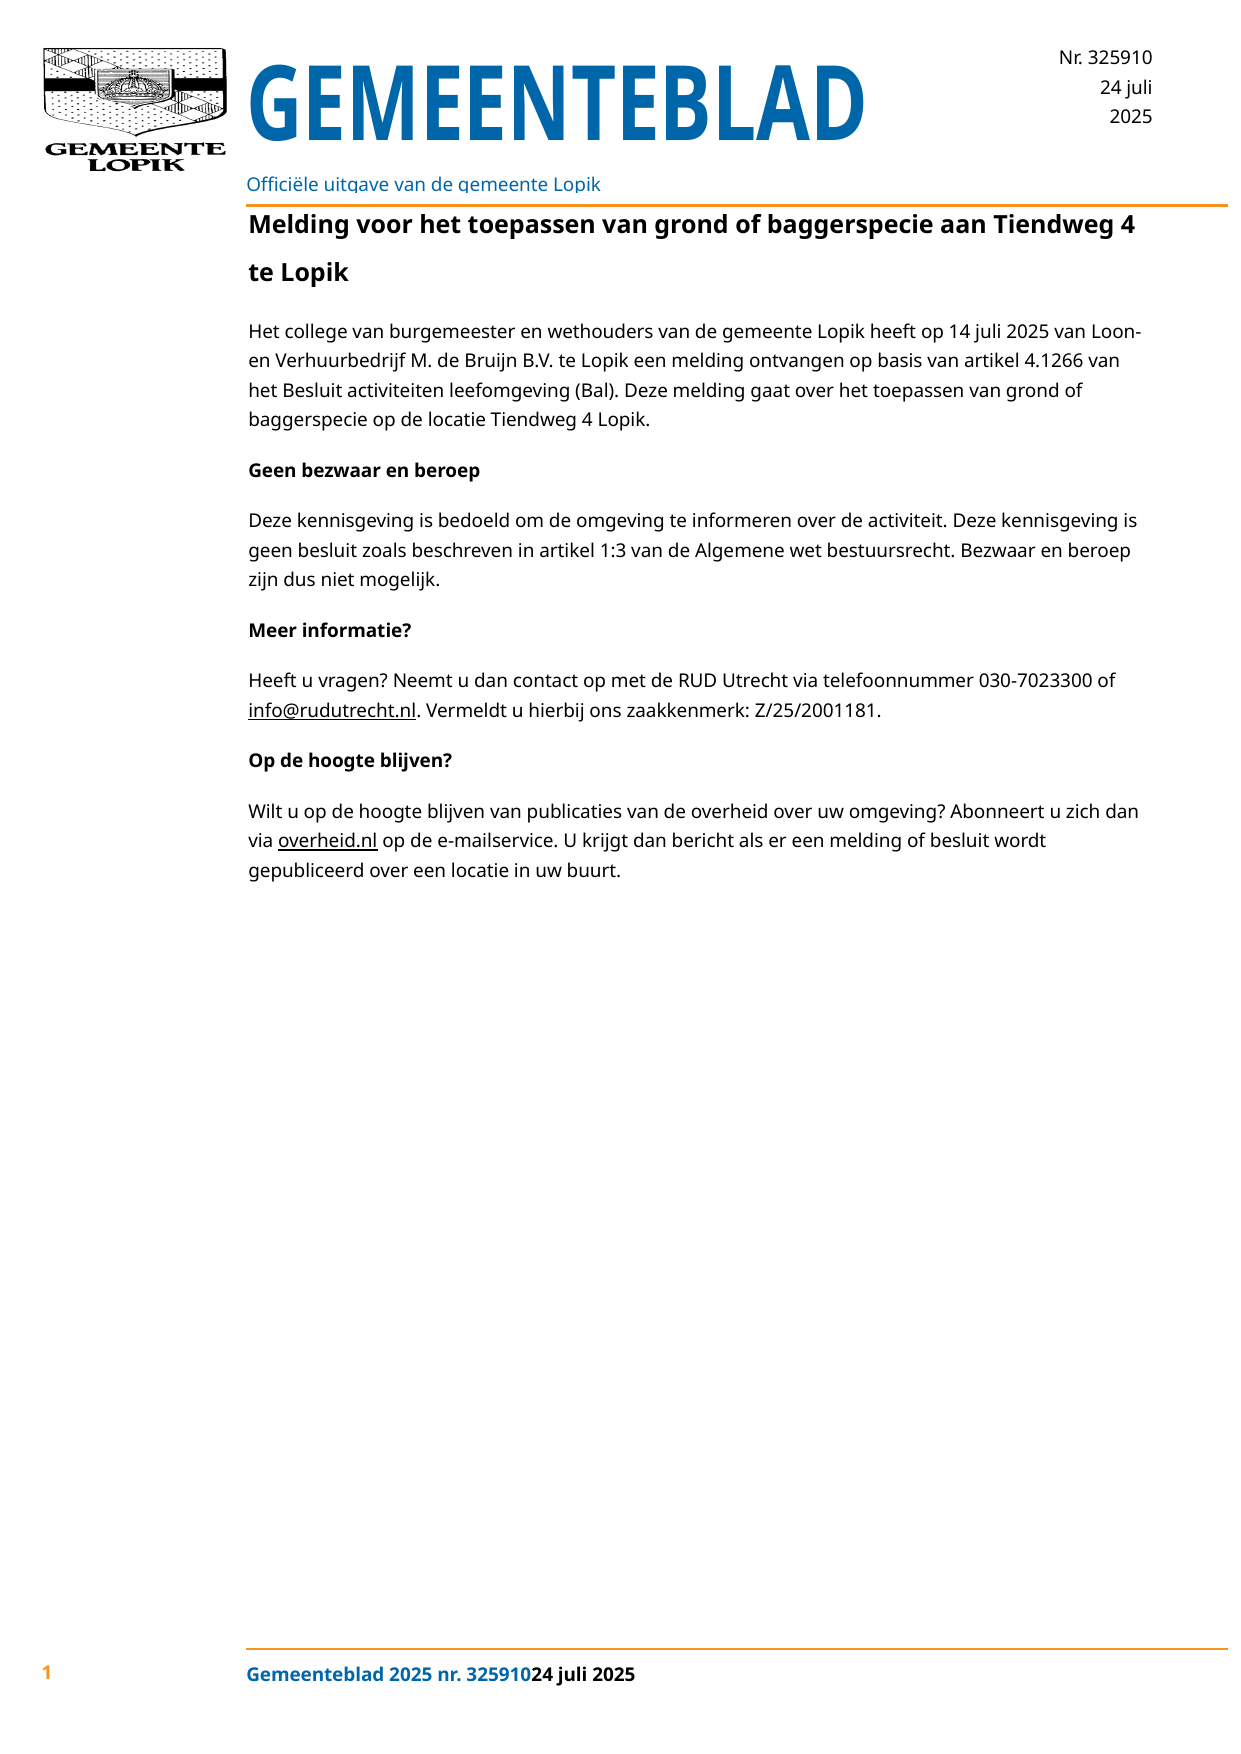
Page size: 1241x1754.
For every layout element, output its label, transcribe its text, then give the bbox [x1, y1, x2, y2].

text Meer informatie? [248, 617, 1152, 643]
text Geen bezwaar en beroep [248, 457, 1152, 483]
text Heeft u vragen? Neemt u dan contact op met de RUD Utrecht via telefoonnummer 030-7023300 of info@rudutrecht.nl. Vermeldt u hierbij ons zaakkenmerk: Z/25/2001181. [248, 667, 1152, 723]
text Het college van burgemeester en wethouders van de gemeente Lopik heeft op 14 juli 2025 van Loon- en Verhuurbedrijf M. de Bruijn B.V. te Lopik een melding ontvangen op basis van artikel 4.1266 van het Besluit activiteiten leefomgeving (Bal). Deze melding gaat over het toepassen van grond of baggerspecie op de locatie Tiendweg 4 Lopik. [248, 318, 1152, 432]
text Deze kennisgeving is bedoeld om de omgeving te informeren over de activiteit. Deze kennisgeving is geen besluit zoals beschreven in artikel 1:3 van de Algemene wet bestuursrecht. Bezwaar en beroep zijn dus niet mogelijk. [248, 507, 1152, 592]
text Wilt u op de hoogte blijven van publicaties van de overheid over uw omgeving? Abonneert u zich dan via overheid.nl op de e-mailservice. U krijgt dan bericht als er een melding of besluit wordt gepubliceerd over een locatie in uw buurt. [248, 798, 1152, 883]
picture [41, 47, 231, 172]
text Op de hoogte blijven? [248, 747, 1152, 773]
text Melding voor het toepassen van grond of baggerspecie aan Tiendweg 4 te Lopik [248, 207, 1152, 288]
